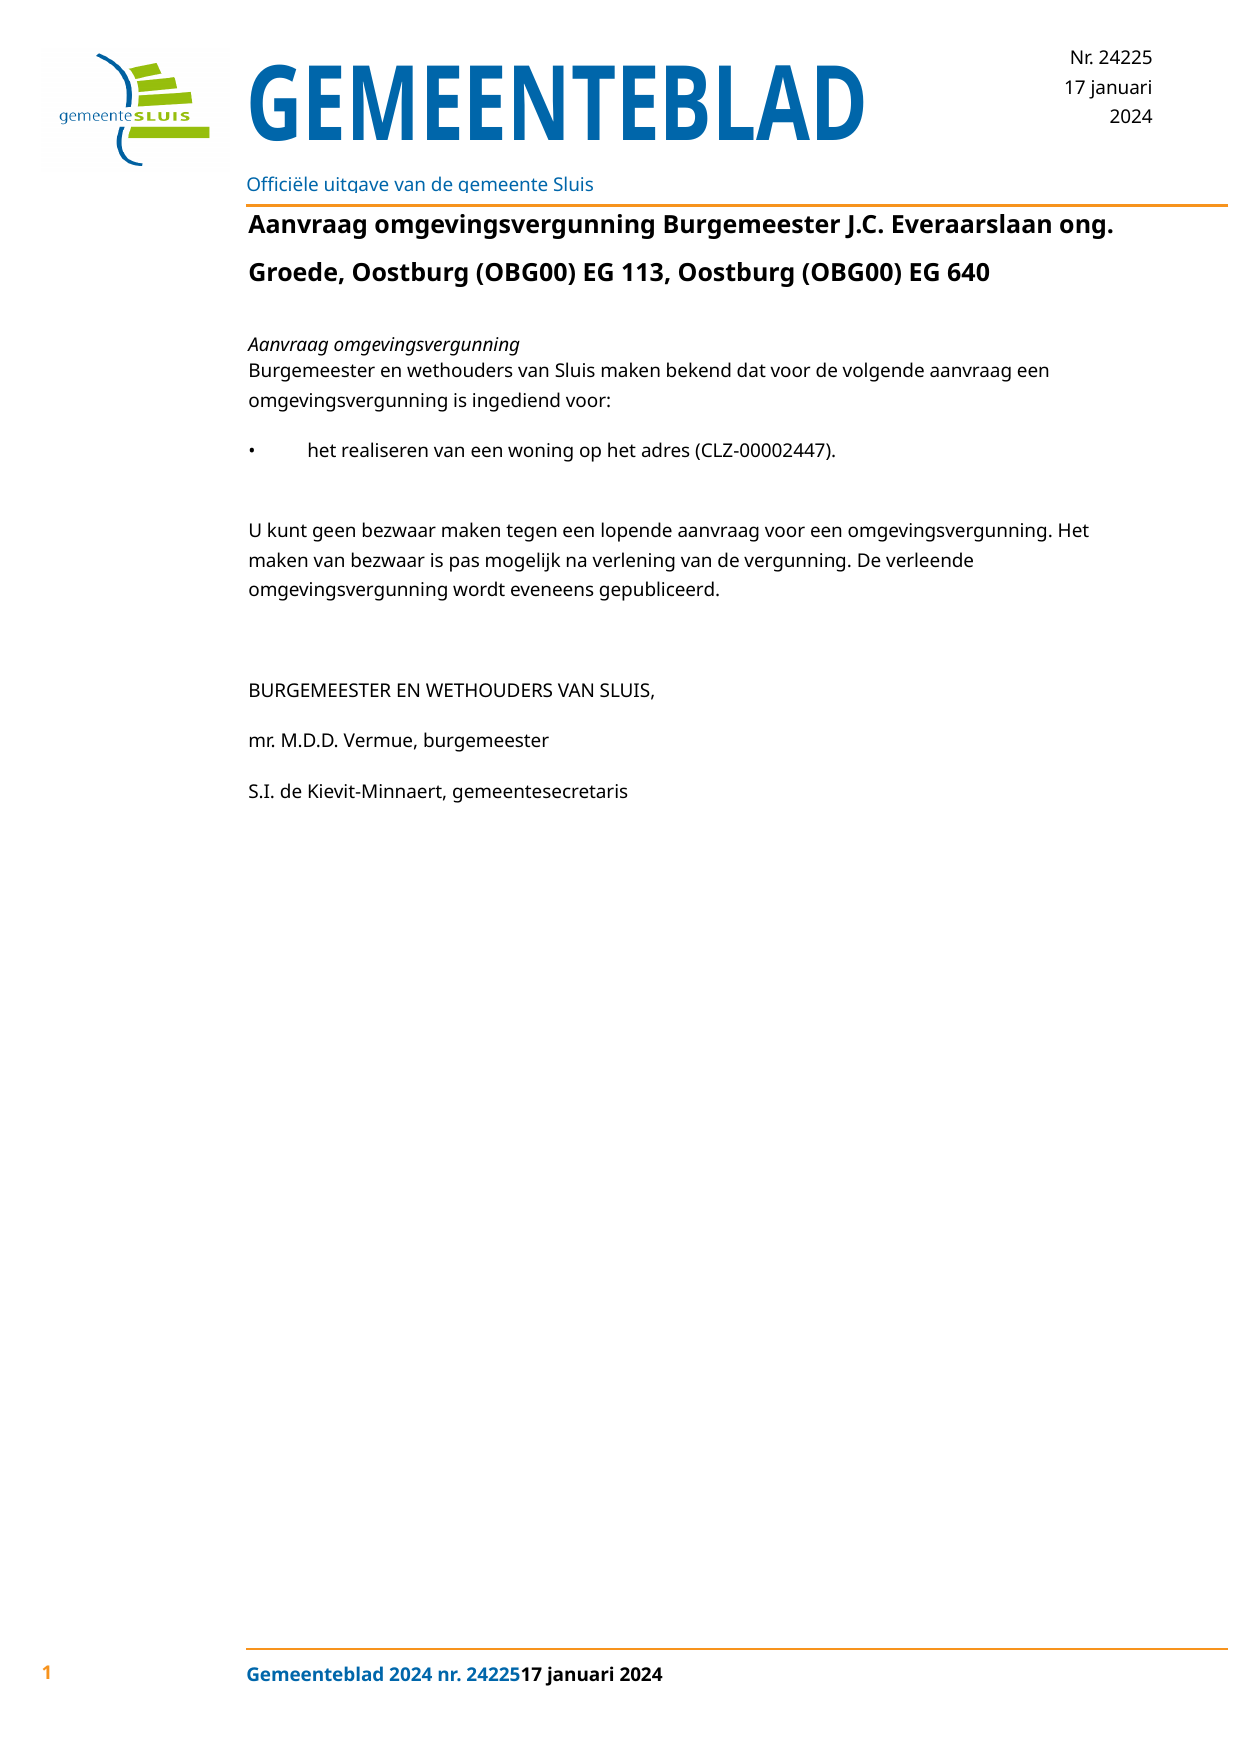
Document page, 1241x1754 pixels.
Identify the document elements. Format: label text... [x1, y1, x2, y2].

text BURGEMEESTER EN WETHOUDERS VAN SLUIS, [248, 677, 1152, 703]
text Aanvraag omgevingsvergunning [248, 331, 1152, 357]
text mr. M.D.D. Vermue, burgemeester [248, 728, 1152, 753]
list het realiseren van een woning op het adres (CLZ-00002447). [248, 437, 1152, 463]
text Burgemeester en wethouders van Sluis maken bekend dat voor de volgende aanvraag een omgevingsvergunning is ingediend voor: [248, 357, 1152, 412]
text S.I. de Kievit-Minnaert, gemeentesecretaris [248, 778, 1152, 804]
text U kunt geen bezwaar maken tegen een lopende aanvraag voor een omgevingsvergunning. Het maken van bezwaar is pas mogelijk na verlening van de vergunning. De verleende omgevingsvergunning wordt eveneens gepubliceerd. [248, 517, 1152, 602]
picture [41, 47, 231, 172]
text Aanvraag omgevingsvergunning Burgemeester J.C. Everaarslaan ong. Groede, Oostburg (OBG00) EG 113, Oostburg (OBG00) EG 640 [248, 207, 1152, 288]
